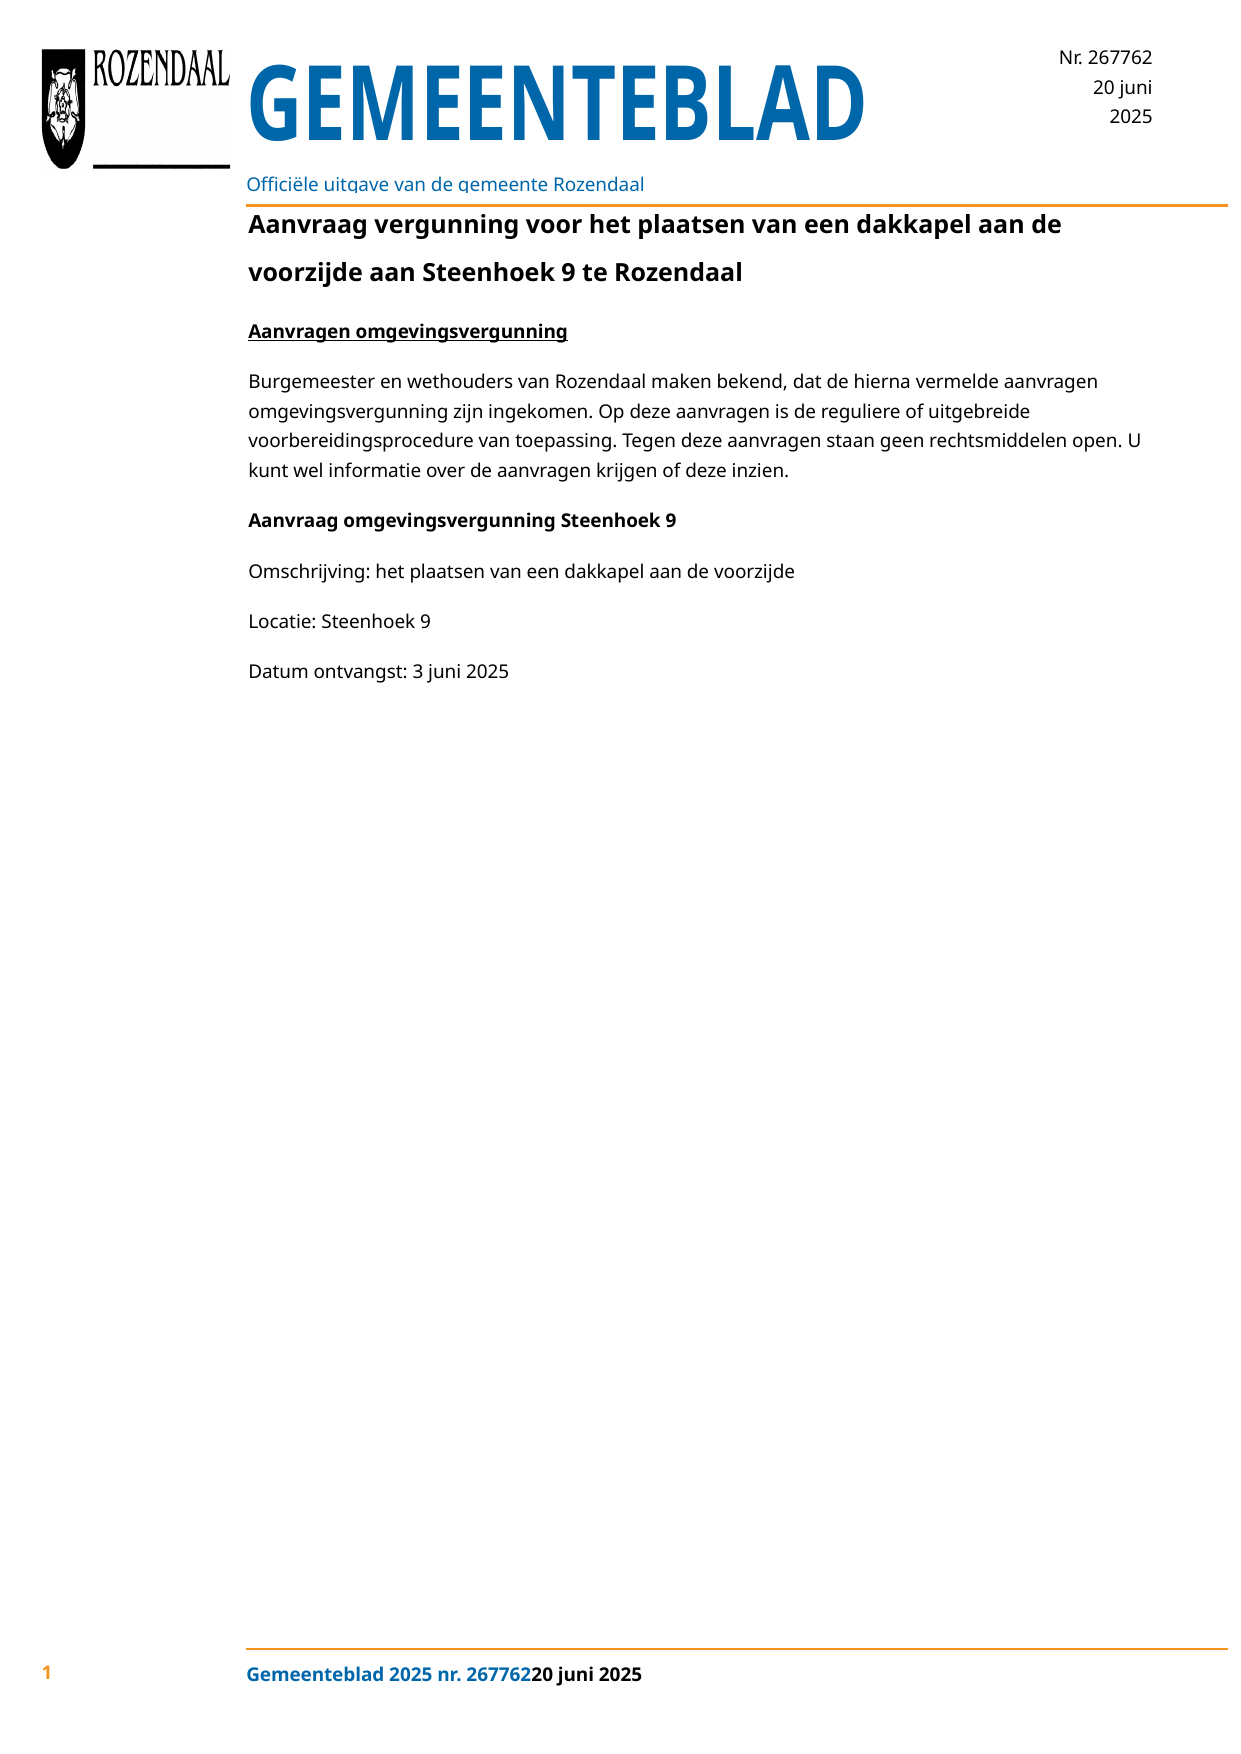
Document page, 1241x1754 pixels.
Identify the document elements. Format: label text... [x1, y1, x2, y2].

picture [41, 47, 231, 172]
text Locatie: Steenhoek 9 [248, 608, 1152, 634]
text Burgemeester en wethouders van Rozendaal maken bekend, dat de hierna vermelde aanvragen omgevingsvergunning zijn ingekomen. Op deze aanvragen is de reguliere of uitgebreide voorbereidingsprocedure van toepassing. Tegen deze aanvragen staan geen rechtsmiddelen open. U kunt wel informatie over de aanvragen krijgen of deze inzien. [248, 368, 1152, 483]
text Omschrijving: het plaatsen van een dakkapel aan de voorzijde [248, 558, 1152, 584]
text Aanvraag vergunning voor het plaatsen van een dakkapel aan de voorzijde aan Steenhoek 9 te Rozendaal [248, 207, 1152, 288]
text Aanvragen omgevingsvergunning [248, 318, 1152, 344]
text Datum ontvangst: 3 juni 2025 [248, 659, 1152, 684]
text Aanvraag omgevingsvergunning Steenhoek 9 [248, 507, 1152, 533]
